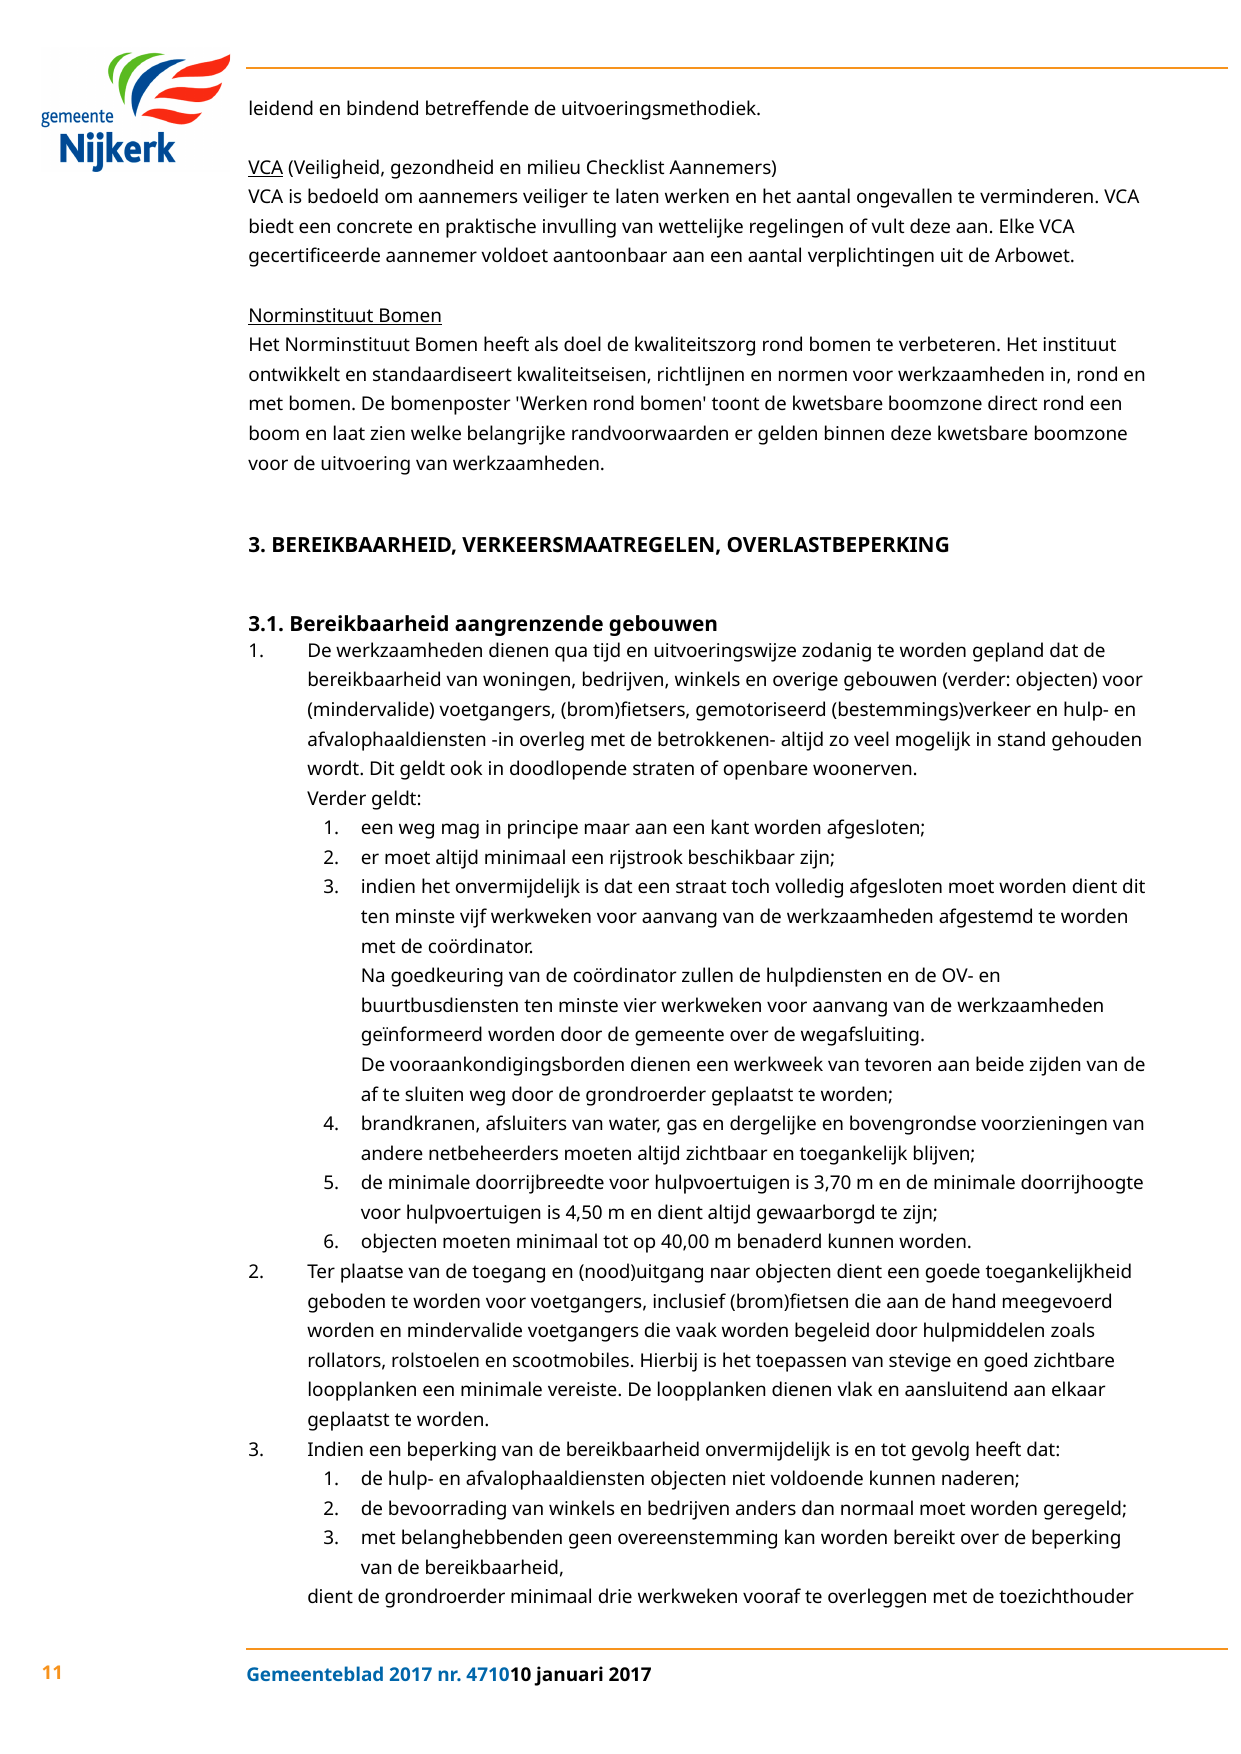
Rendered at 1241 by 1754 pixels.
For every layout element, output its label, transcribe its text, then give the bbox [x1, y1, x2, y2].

list Verder geldt: [248, 785, 1152, 811]
text leidend en bindend betreffende de uitvoeringsmethodiek. [248, 95, 1152, 121]
text VCA is bedoeld om aannemers veiliger te laten werken en het aantal ongevallen te verminderen. VCA biedt een concrete en praktische invulling van wettelijke regelingen of vult deze aan. Elke VCA gecertificeerde aannemer voldoet aantoonbaar aan een aantal verplichtingen uit de Arbowet. [248, 183, 1152, 268]
list De werkzaamheden dienen qua tijd en uitvoeringswijze zodanig te worden gepland dat de bereikbaarheid van woningen, bedrijven, winkels en overige gebouwen (verder: objecten) voor (mindervalide) voetgangers, (brom)fietsers, gemotoriseerd (bestemmings)verkeer en hulp- en afvalophaaldiensten -in overleg met de betrokkenen- altijd zo veel mogelijk in stand gehouden wordt. Dit geldt ook in doodlopende straten of openbare woonerven. [248, 637, 1152, 781]
list de minimale doorrijbreedte voor hulpvoertuigen is 3,70 m en de minimale doorrijhoogte voor hulpvoertuigen is 4,50 m en dient altijd gewaarborgd te zijn; [323, 1169, 1152, 1225]
list de bevoorrading van winkels en bedrijven anders dan normaal moet worden geregeld; [323, 1495, 1152, 1521]
list Na goedkeuring van de coördinator zullen de hulpdiensten en de OV- en buurtbusdiensten ten minste vier werkweken voor aanvang van de werkzaamheden geïnformeerd worden door de gemeente over de wegafsluiting. [323, 962, 1152, 1047]
text 3.1. Bereikbaarheid aangrenzende gebouwen [248, 609, 1152, 637]
picture [41, 47, 231, 172]
text Norminstituut Bomen [248, 302, 1152, 328]
text Het Norminstituut Bomen heeft als doel de kwaliteitszorg rond bomen te verbeteren. Het instituut ontwikkelt en standaardiseert kwaliteitseisen, richtlijnen en normen voor werkzaamheden in, rond en met bomen. De bomenposter 'Werken rond bomen' toont de kwetsbare boomzone direct rond een boom en laat zien welke belangrijke randvoorwaarden er gelden binnen deze kwetsbare boomzone voor de uitvoering van werkzaamheden. [248, 331, 1152, 476]
list De vooraankondigingsborden dienen een werkweek van tevoren aan beide zijden van de af te sluiten weg door de grondroerder geplaatst te worden; [323, 1051, 1152, 1107]
list de hulp- en afvalophaaldiensten objecten niet voldoende kunnen naderen; [323, 1465, 1152, 1491]
list dient de grondroerder minimaal drie werkweken vooraf te overleggen met de toezichthouder [248, 1584, 1152, 1609]
list objecten moeten minimaal tot op 40,00 m benaderd kunnen worden. [323, 1229, 1152, 1254]
list Indien een beperking van de bereikbaarheid onvermijdelijk is en tot gevolg heeft dat: [248, 1436, 1152, 1462]
list er moet altijd minimaal een rijstrook beschikbaar zijn; [323, 844, 1152, 870]
list Ter plaatse van de toegang en (nood)uitgang naar objecten dient een goede toegankelijkheid geboden te worden voor voetgangers, inclusief (brom)fietsen die aan de hand meegevoerd worden en mindervalide voetgangers die vaak worden begeleid door hulpmiddelen zoals rollators, rolstoelen en scootmobiles. Hierbij is het toepassen van stevige en goed zichtbare loopplanken een minimale vereiste. De loopplanken dienen vlak en aansluitend aan elkaar geplaatst te worden. [248, 1258, 1152, 1432]
list indien het onvermijdelijk is dat een straat toch volledig afgesloten moet worden dient dit ten minste vijf werkweken voor aanvang van de werkzaamheden afgestemd te worden met de coördinator. [323, 874, 1152, 959]
text 3. BEREIKBAARHEID, VERKEERSMAATREGELEN, OVERLASTBEPERKING [248, 530, 1152, 558]
text VCA (Veiligheid, gezondheid en milieu Checklist Aannemers) [248, 154, 1152, 180]
list een weg mag in principe maar aan een kant worden afgesloten; [323, 814, 1152, 840]
list brandkranen, afsluiters van water, gas en dergelijke en bovengrondse voorzieningen van andere netbeheerders moeten altijd zichtbaar en toegankelijk blijven; [323, 1110, 1152, 1166]
list met belanghebbenden geen overeenstemming kan worden bereikt over de beperking van de bereikbaarheid, [323, 1524, 1152, 1580]
